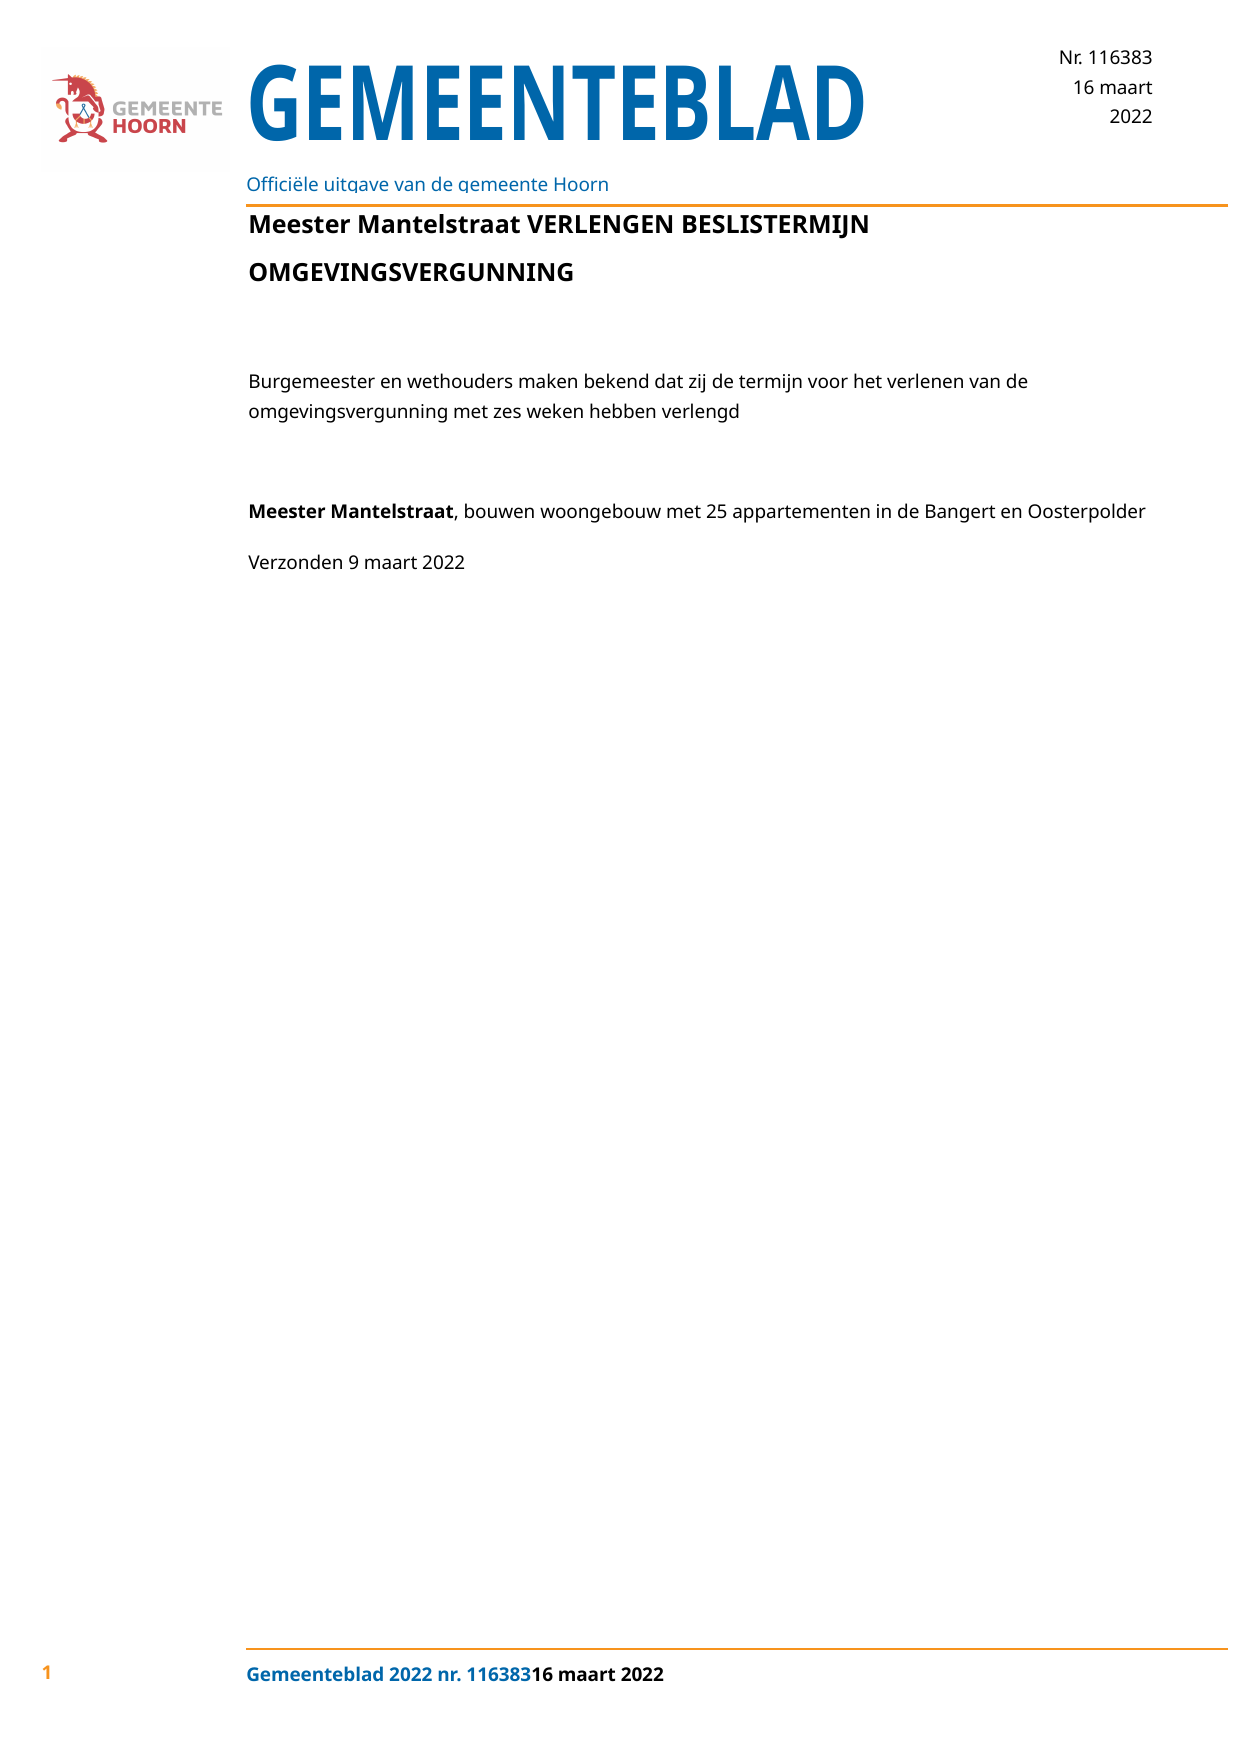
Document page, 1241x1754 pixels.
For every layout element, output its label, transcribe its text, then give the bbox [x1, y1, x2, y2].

text Verzonden 9 maart 2022 [248, 549, 1152, 575]
text Meester Mantelstraat VERLENGEN BESLISTERMIJN OMGEVINGSVERGUNNING [248, 207, 1152, 288]
picture [41, 47, 231, 172]
text Meester Mantelstraat, bouwen woongebouw met 25 appartementen in de Bangert en Oosterpolder [248, 499, 1152, 524]
text Burgemeester en wethouders maken bekend dat zij de termijn voor het verlenen van de omgevingsvergunning met zes weken hebben verlengd [248, 368, 1152, 424]
